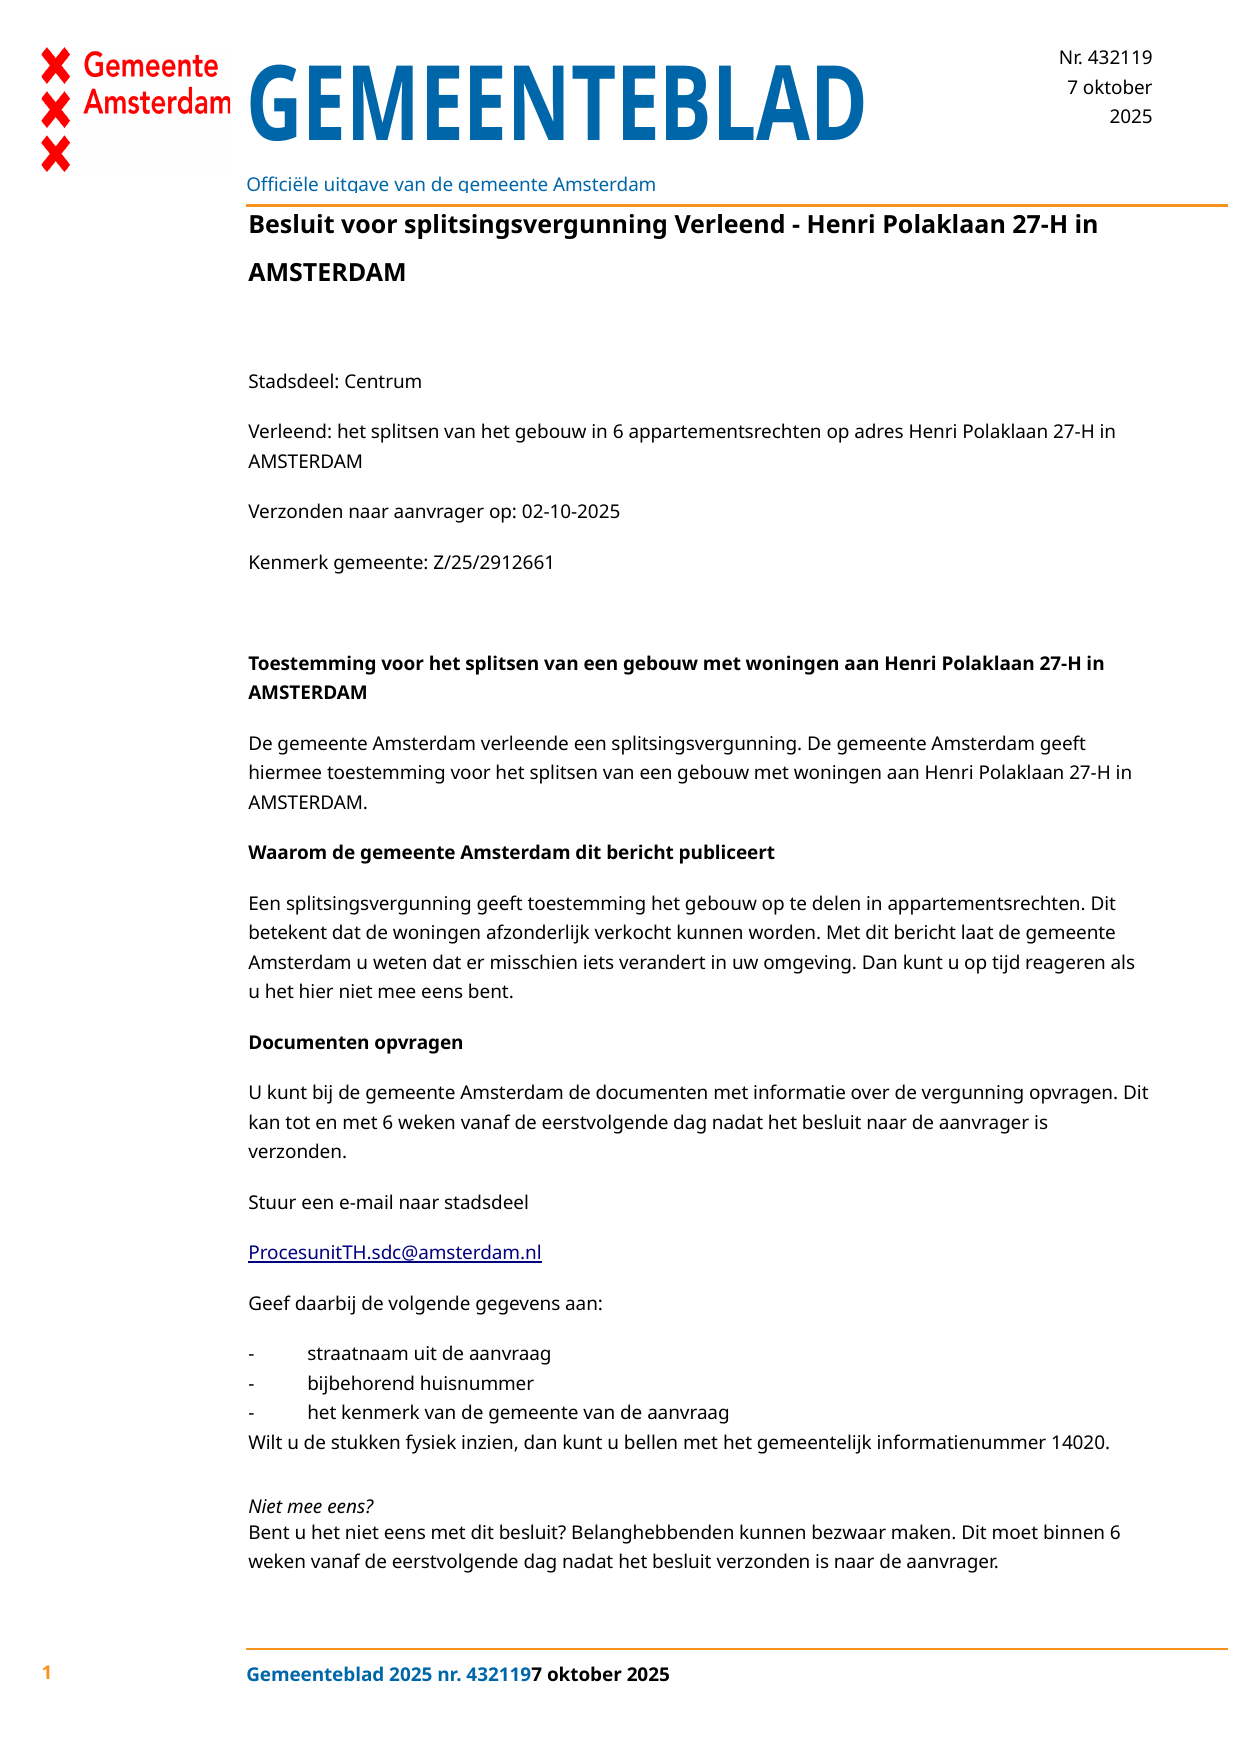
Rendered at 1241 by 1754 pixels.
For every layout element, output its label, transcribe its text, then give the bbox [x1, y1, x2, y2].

text Besluit voor splitsingsvergunning Verleend - Henri Polaklaan 27-H in AMSTERDAM [248, 207, 1152, 288]
text Verleend: het splitsen van het gebouw in 6 appartementsrechten op adres Henri Polaklaan 27-H in AMSTERDAM [248, 419, 1152, 474]
text Waarom de gemeente Amsterdam dit bericht publiceert [248, 839, 1152, 865]
list straatnaam uit de aanvraag [248, 1340, 1152, 1366]
text Documenten opvragen [248, 1029, 1152, 1055]
text U kunt bij de gemeente Amsterdam de documenten met informatie over de vergunning opvragen. Dit kan tot en met 6 weken vanaf de eerstvolgende dag nadat het besluit naar de aanvrager is verzonden. [248, 1079, 1152, 1164]
text Geef daarbij de volgende gegevens aan: [248, 1290, 1152, 1316]
text Wilt u de stukken fysiek inzien, dan kunt u bellen met het gemeentelijk informatienummer 14020. [248, 1429, 1152, 1455]
text De gemeente Amsterdam verleende een splitsingsvergunning. De gemeente Amsterdam geeft hiermee toestemming voor het splitsen van een gebouw met woningen aan Henri Polaklaan 27-H in AMSTERDAM. [248, 730, 1152, 815]
text ProcesunitTH.sdc@amsterdam.nl [248, 1239, 1152, 1265]
text Bent u het niet eens met dit besluit? Belanghebbenden kunnen bezwaar maken. Dit moet binnen 6 weken vanaf de eerstvolgende dag nadat het besluit verzonden is naar de aanvrager. [248, 1519, 1152, 1574]
text Kenmerk gemeente: Z/25/2912661 [248, 549, 1152, 575]
text Stuur een e-mail naar stadsdeel [248, 1189, 1152, 1215]
text Verzonden naar aanvrager op: 02-10-2025 [248, 499, 1152, 524]
text Een splitsingsvergunning geeft toestemming het gebouw op te delen in appartementsrechten. Dit betekent dat de woningen afzonderlijk verkocht kunnen worden. Met dit bericht laat de gemeente Amsterdam u weten dat er misschien iets verandert in uw omgeving. Dan kunt u op tijd reageren als u het hier niet mee eens bent. [248, 890, 1152, 1004]
text Toestemming voor het splitsen van een gebouw met woningen aan Henri Polaklaan 27-H in AMSTERDAM [248, 650, 1152, 705]
text Stadsdeel: Centrum [248, 368, 1152, 394]
picture [41, 47, 231, 172]
text Niet mee eens? [248, 1493, 1152, 1519]
list bijbehorend huisnummer [248, 1370, 1152, 1396]
list het kenmerk van de gemeente van de aanvraag [248, 1399, 1152, 1425]
